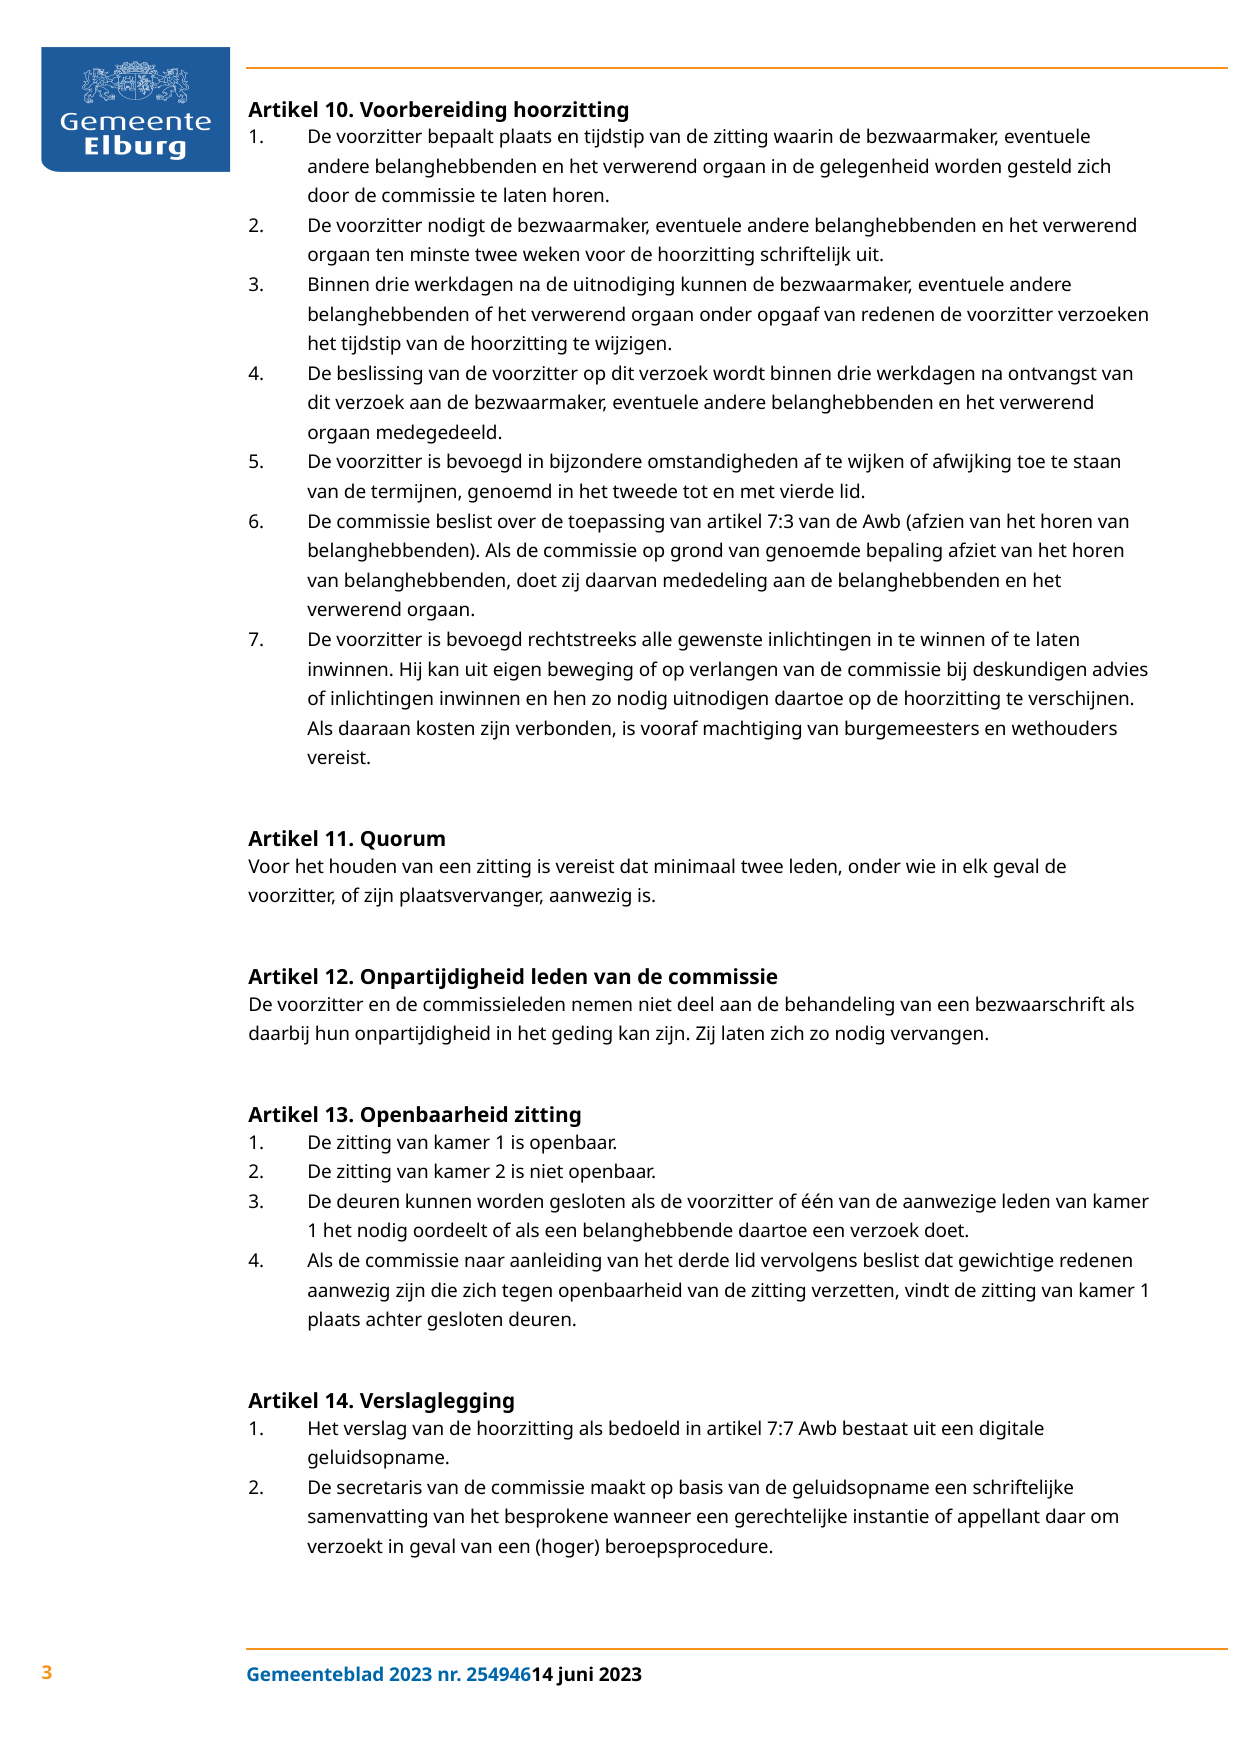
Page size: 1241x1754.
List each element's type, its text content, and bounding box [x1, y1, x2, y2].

list De beslissing van de voorzitter op dit verzoek wordt binnen drie werkdagen na ontvangst van dit verzoek aan de bezwaarmaker, eventuele andere belanghebbenden en het verwerend orgaan medegedeeld. [248, 360, 1152, 445]
list De voorzitter nodigt de bezwaarmaker, eventuele andere belanghebbenden en het verwerend orgaan ten minste twee weken voor de hoorzitting schriftelijk uit. [248, 212, 1152, 267]
text Artikel 11. Quorum [248, 824, 1152, 853]
list Het verslag van de hoorzitting als bedoeld in artikel 7:7 Awb bestaat uit een digitale geluidsopname. [248, 1415, 1152, 1470]
text Voor het houden van een zitting is vereist dat minimaal twee leden, onder wie in elk geval de voorzitter, of zijn plaatsvervanger, aanwezig is. [248, 853, 1152, 908]
list De zitting van kamer 2 is niet openbaar. [248, 1158, 1152, 1184]
list De commissie beslist over de toepassing van artikel 7:3 van de Awb (afzien van het horen van belanghebbenden). Als de commissie op grond van genoemde bepaling afziet van het horen van belanghebbenden, doet zij daarvan mededeling aan de belanghebbenden en het verwerend orgaan. [248, 508, 1152, 622]
text Artikel 10. Voorbereiding hoorzitting [248, 95, 1152, 123]
list De zitting van kamer 1 is openbaar. [248, 1129, 1152, 1155]
picture [41, 47, 231, 172]
list De voorzitter is bevoegd in bijzondere omstandigheden af te wijken of afwijking toe te staan van de termijnen, genoemd in het tweede tot en met vierde lid. [248, 449, 1152, 504]
list De voorzitter is bevoegd rechtstreeks alle gewenste inlichtingen in te winnen of te laten inwinnen. Hij kan uit eigen beweging of op verlangen van de commissie bij deskundigen advies of inlichtingen inwinnen en hen zo nodig uitnodigen daartoe op de hoorzitting te verschijnen. Als daaraan kosten zijn verbonden, is vooraf machtiging van burgemeesters en wethouders vereist. [248, 626, 1152, 770]
text De voorzitter en de commissieleden nemen niet deel aan de behandeling van een bezwaarschrift als daarbij hun onpartijdigheid in het geding kan zijn. Zij laten zich zo nodig vervangen. [248, 991, 1152, 1046]
text Artikel 13. Openbaarheid zitting [248, 1101, 1152, 1129]
list Binnen drie werkdagen na de uitnodiging kunnen de bezwaarmaker, eventuele andere belanghebbenden of het verwerend orgaan onder opgaaf van redenen de voorzitter verzoeken het tijdstip van de hoorzitting te wijzigen. [248, 271, 1152, 356]
list De voorzitter bepaalt plaats en tijdstip van de zitting waarin de bezwaarmaker, eventuele andere belanghebbenden en het verwerend orgaan in de gelegenheid worden gesteld zich door de commissie te laten horen. [248, 123, 1152, 208]
list De secretaris van de commissie maakt op basis van de geluidsopname een schriftelijke samenvatting van het besprokene wanneer een gerechtelijke instantie of appellant daar om verzoekt in geval van een (hoger) beroepsprocedure. [248, 1474, 1152, 1559]
list De deuren kunnen worden gesloten als de voorzitter of één van de aanwezige leden van kamer 1 het nodig oordeelt of als een belanghebbende daartoe een verzoek doet. [248, 1188, 1152, 1243]
text Artikel 14. Verslaglegging [248, 1386, 1152, 1415]
text Artikel 12. Onpartijdigheid leden van de commissie [248, 962, 1152, 991]
list Als de commissie naar aanleiding van het derde lid vervolgens beslist dat gewichtige redenen aanwezig zijn die zich tegen openbaarheid van de zitting verzetten, vindt de zitting van kamer 1 plaats achter gesloten deuren. [248, 1247, 1152, 1332]
